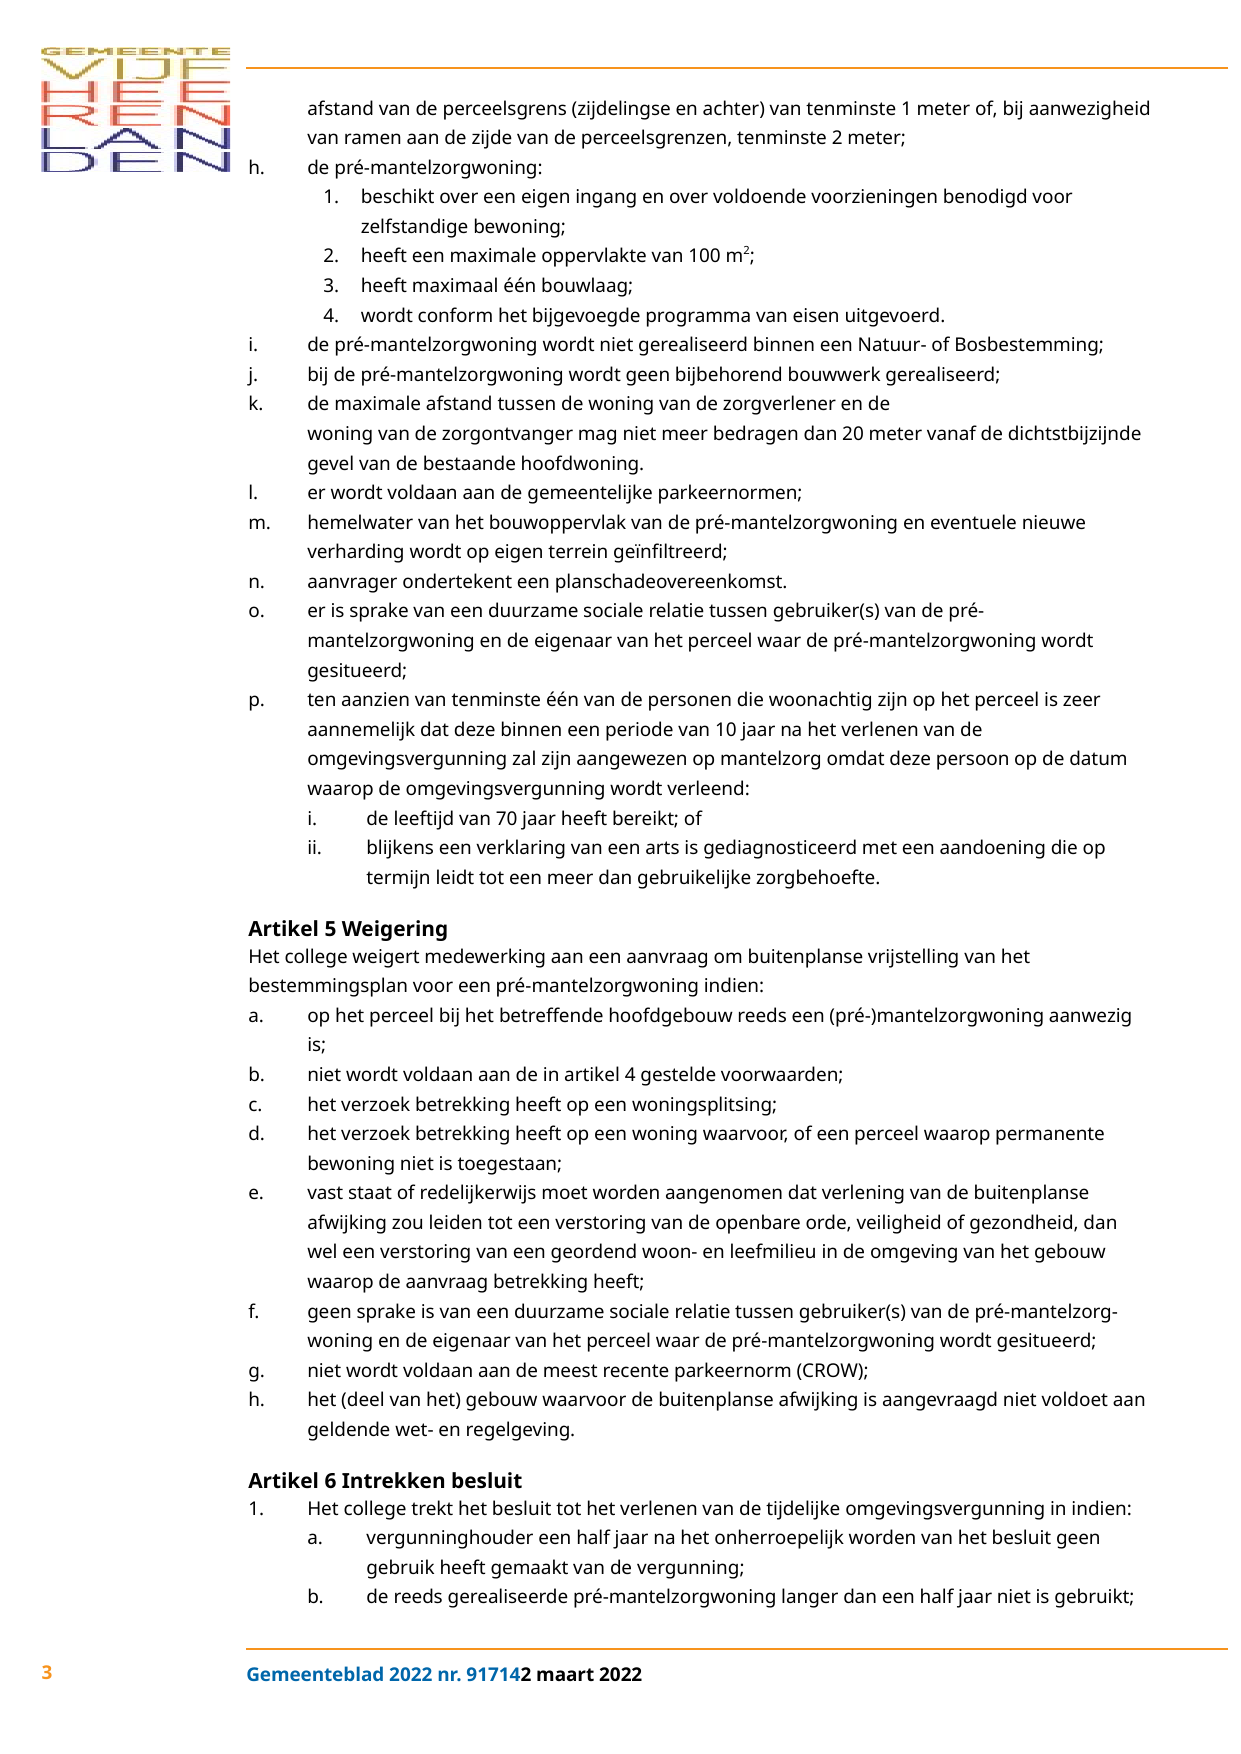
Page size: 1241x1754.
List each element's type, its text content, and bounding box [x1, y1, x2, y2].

list vergunninghouder een half jaar na het onherroepelijk worden van het besluit geen gebruik heeft gemaakt van de vergunning; [307, 1524, 1152, 1580]
list ten aanzien van tenminste één van de personen die woonachtig zijn op het perceel is zeer aannemelijk dat deze binnen een periode van 10 jaar na het verlenen van de omgevingsvergunning zal zijn aangewezen op mantelzorg omdat deze persoon op de datum waarop de omgevingsvergunning wordt verleend: [248, 686, 1152, 801]
list de reeds gerealiseerde pré-mantelzorgwoning langer dan een half jaar niet is gebruikt; [307, 1584, 1152, 1609]
list niet wordt voldaan aan de meest recente parkeernorm (CROW); [248, 1357, 1152, 1383]
list de pré-mantelzorgwoning: [248, 154, 1152, 180]
list blijkens een verklaring van een arts is gediagnosticeerd met een aandoening die op termijn leidt tot een meer dan gebruikelijke zorgbehoefte. [307, 834, 1152, 890]
list het (deel van het) gebouw waarvoor de buitenplanse afwijking is aangevraagd niet voldoet aan geldende wet- en regelgeving. [248, 1387, 1152, 1442]
list wordt conform het bijgevoegde programma van eisen uitgevoerd. [323, 302, 1152, 328]
list op het perceel bij het betreffende hoofdgebouw reeds een (pré-)mantelzorgwoning aanwezig is; [248, 1002, 1152, 1057]
text Artikel 5 Weigering [248, 914, 1152, 943]
list hemelwater van het bouwoppervlak van de pré-mantelzorgwoning en eventuele nieuwe verharding wordt op eigen terrein geïnfiltreerd; [248, 509, 1152, 564]
list niet wordt voldaan aan de in artikel 4 gestelde voorwaarden; [248, 1061, 1152, 1087]
list beschikt over een eigen ingang en over voldoende voorzieningen benodigd voor zelfstandige bewoning; [323, 183, 1152, 239]
text Het college weigert medewerking aan een aanvraag om buitenplanse vrijstelling van het bestemmingsplan voor een pré-mantelzorgwoning indien: [248, 943, 1152, 998]
list het verzoek betrekking heeft op een woningsplitsing; [248, 1091, 1152, 1116]
list afstand van de perceelsgrens (zijdelingse en achter) van tenminste 1 meter of, bij aanwezigheid van ramen aan de zijde van de perceelsgrenzen, tenminste 2 meter; [248, 95, 1152, 150]
list vast staat of redelijkerwijs moet worden aangenomen dat verlening van de buitenplanse afwijking zou leiden tot een verstoring van de openbare orde, veiligheid of gezondheid, dan wel een verstoring van een geordend woon- en leefmilieu in de omgeving van het gebouw waarop de aanvraag betrekking heeft; [248, 1179, 1152, 1294]
text Artikel 6 Intrekken besluit [248, 1467, 1152, 1495]
list woning van de zorgontvanger mag niet meer bedragen dan 20 meter vanaf de dichtstbijzijnde gevel van de bestaande hoofdwoning. [248, 420, 1152, 476]
list de leeftijd van 70 jaar heeft bereikt; of [307, 805, 1152, 831]
list het verzoek betrekking heeft op een woning waarvoor, of een perceel waarop permanente bewoning niet is toegestaan; [248, 1120, 1152, 1176]
list heeft maximaal één bouwlaag; [323, 272, 1152, 298]
list er wordt voldaan aan de gemeentelijke parkeernormen; [248, 479, 1152, 505]
list Het college trekt het besluit tot het verlenen van de tijdelijke omgevingsvergunning in indien: [248, 1495, 1152, 1521]
list geen sprake is van een duurzame sociale relatie tussen gebruiker(s) van de pré-mantelzorg-woning en de eigenaar van het perceel waar de pré-mantelzorgwoning wordt gesitueerd; [248, 1298, 1152, 1353]
list er is sprake van een duurzame sociale relatie tussen gebruiker(s) van de pré-mantelzorgwoning en de eigenaar van het perceel waar de pré-mantelzorgwoning wordt gesitueerd; [248, 598, 1152, 683]
list heeft een maximale oppervlakte van 100 m2; [323, 243, 1152, 268]
list de maximale afstand tussen de woning van de zorgverlener en de [248, 391, 1152, 416]
list bij de pré-mantelzorgwoning wordt geen bijbehorend bouwwerk gerealiseerd; [248, 361, 1152, 387]
list de pré-mantelzorgwoning wordt niet gerealiseerd binnen een Natuur- of Bosbestemming; [248, 331, 1152, 357]
picture [41, 47, 231, 172]
list aanvrager ondertekent een planschadeovereenkomst. [248, 568, 1152, 594]
